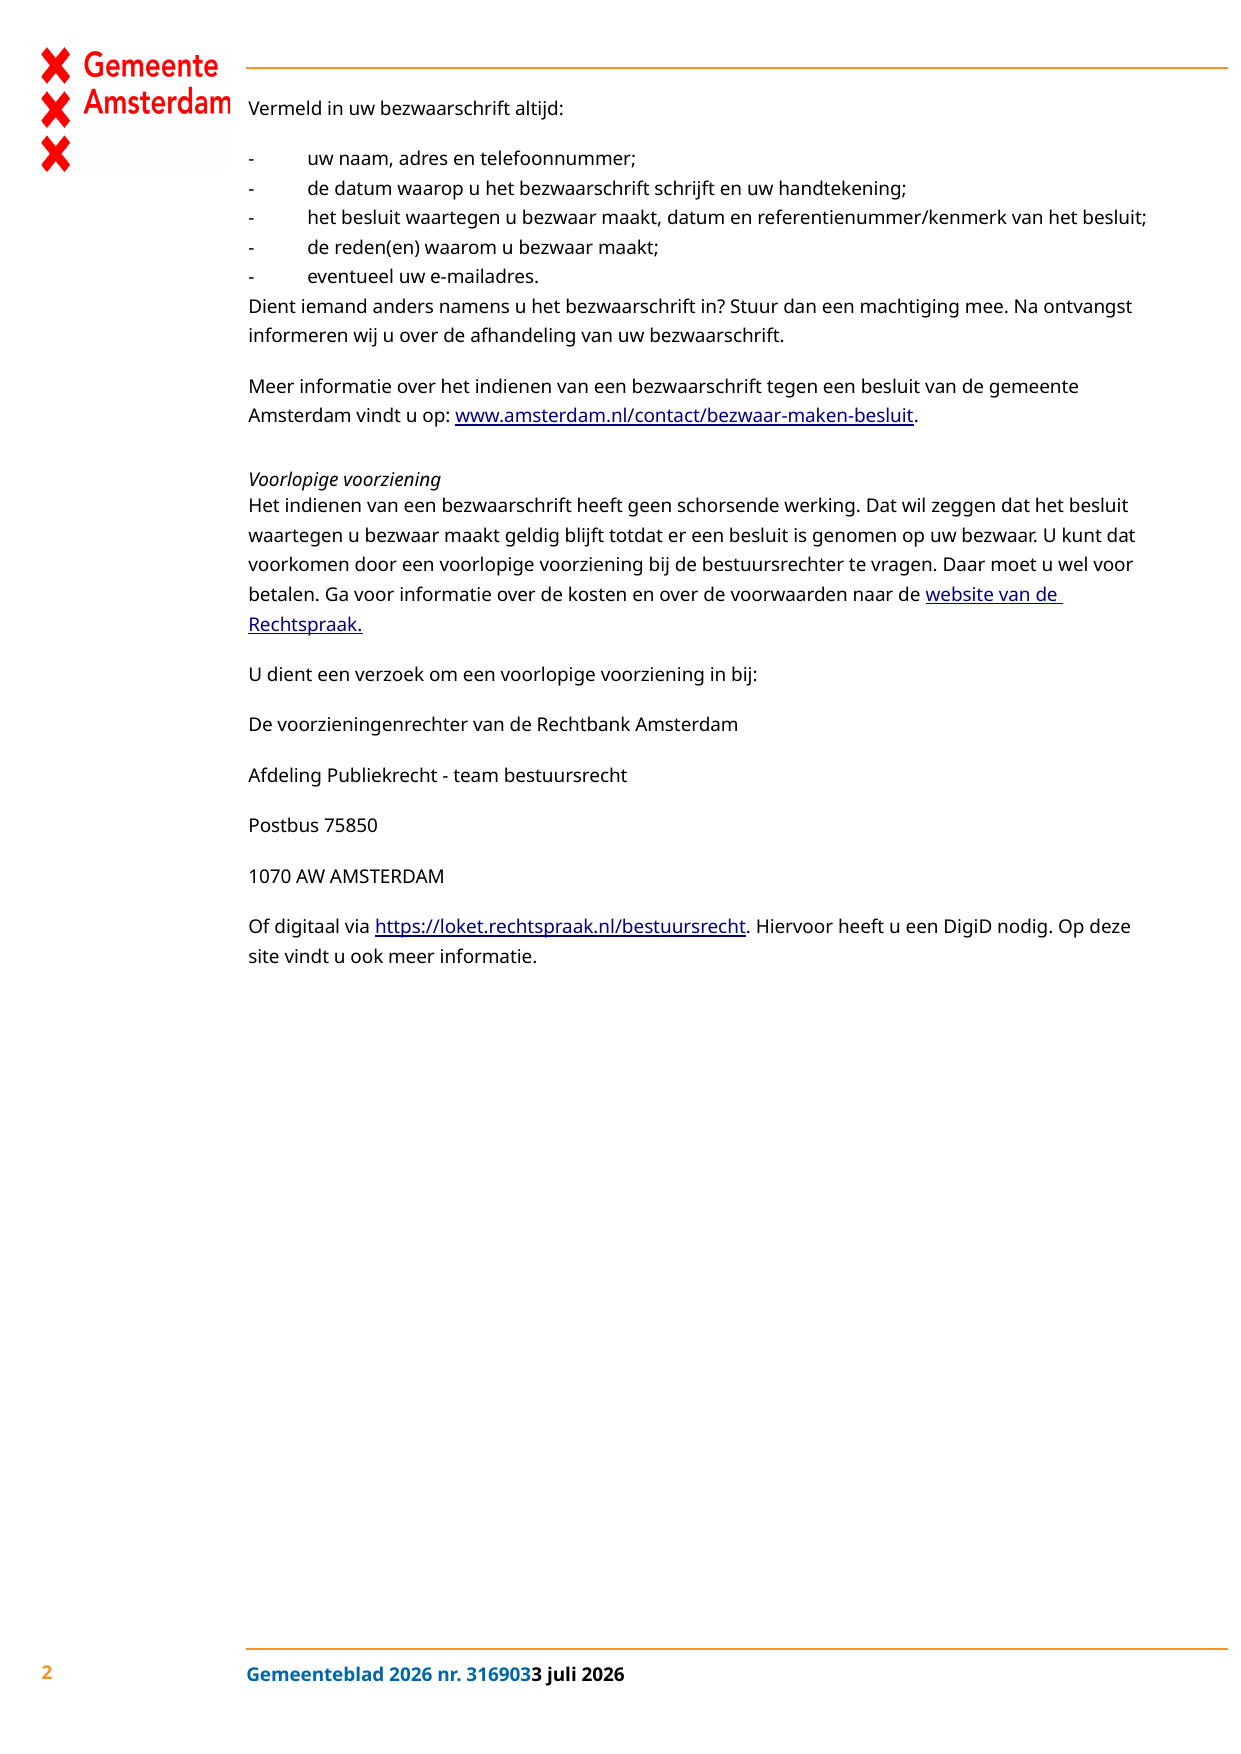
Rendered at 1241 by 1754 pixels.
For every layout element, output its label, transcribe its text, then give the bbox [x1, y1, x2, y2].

text Afdeling Publiekrecht - team bestuursrecht [248, 762, 1152, 788]
picture [41, 47, 231, 172]
list uw naam, adres en telefoonnummer; [248, 145, 1152, 171]
text De voorzieningenrechter van de Rechtbank Amsterdam [248, 712, 1152, 737]
text Vermeld in uw bezwaarschrift altijd: [248, 95, 1152, 121]
text Postbus 75850 [248, 812, 1152, 838]
text Voorlopige voorziening [248, 467, 1152, 492]
text 1070 AW AMSTERDAM [248, 863, 1152, 888]
text U dient een verzoek om een voorlopige voorziening in bij: [248, 661, 1152, 687]
text Meer informatie over het indienen van een bezwaarschrift tegen een besluit van de gemeente Amsterdam vindt u op: www.amsterdam.nl/contact/bezwaar-maken-besluit. [248, 373, 1152, 428]
text Dient iemand anders namens u het bezwaarschrift in? Stuur dan een machtiging mee. Na ontvangst informeren wij u over de afhandeling van uw bezwaarschrift. [248, 293, 1152, 348]
text Het indienen van een bezwaarschrift heeft geen schorsende werking. Dat wil zeggen dat het besluit waartegen u bezwaar maakt geldig blijft totdat er een besluit is genomen op uw bezwaar. U kunt dat voorkomen door een voorlopige voorziening bij de bestuursrechter te vragen. Daar moet u wel voor betalen. Ga voor informatie over de kosten en over de voorwaarden naar de website van de Rechtspraak. [248, 492, 1152, 636]
text Of digitaal via https://loket.rechtspraak.nl/bestuursrecht. Hiervoor heeft u een DigiD nodig. Op deze site vindt u ook meer informatie. [248, 913, 1152, 968]
list het besluit waartegen u bezwaar maakt, datum en referentienummer/kenmerk van het besluit; [248, 204, 1152, 230]
list eventueel uw e-mailadres. [248, 263, 1152, 289]
list de datum waarop u het bezwaarschrift schrijft en uw handtekening; [248, 175, 1152, 201]
list de reden(en) waarom u bezwaar maakt; [248, 234, 1152, 260]
